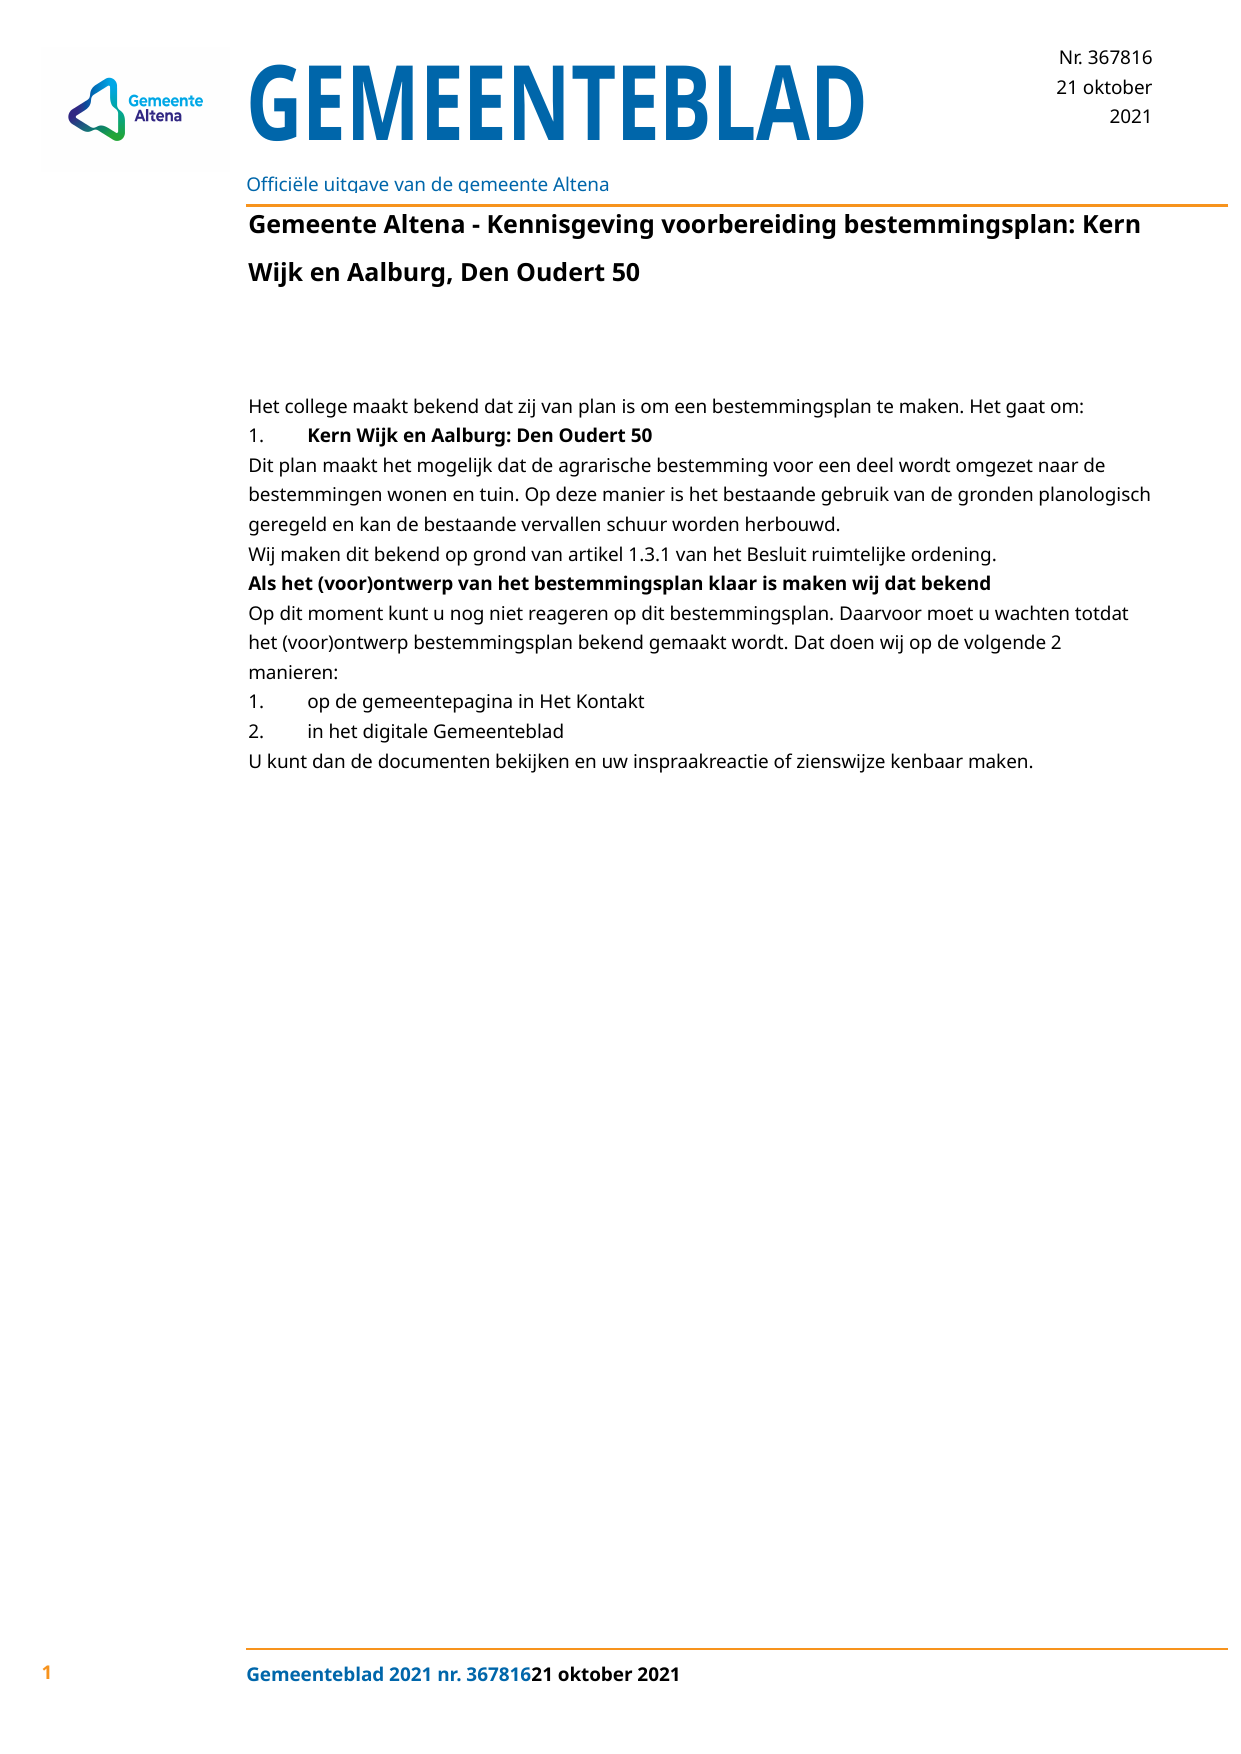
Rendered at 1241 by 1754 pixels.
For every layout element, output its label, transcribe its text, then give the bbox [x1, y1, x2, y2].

list Kern Wijk en Aalburg: Den Oudert 50 [248, 422, 1152, 448]
text Het college maakt bekend dat zij van plan is om een bestemmingsplan te maken. Het gaat om: [248, 393, 1152, 419]
text Wij maken dit bekend op grond van artikel 1.3.1 van het Besluit ruimtelijke ordening. [248, 541, 1152, 567]
text Als het (voor)ontwerp van het bestemmingsplan klaar is maken wij dat bekend [248, 570, 1152, 596]
text Gemeente Altena - Kennisgeving voorbereiding bestemmingsplan: Kern Wijk en Aalburg, Den Oudert 50 [248, 207, 1152, 288]
list in het digitale Gemeenteblad [248, 718, 1152, 744]
list op de gemeentepagina in Het Kontakt [248, 689, 1152, 714]
picture [41, 47, 231, 172]
text Op dit moment kunt u nog niet reageren op dit bestemmingsplan. Daarvoor moet u wachten totdat het (voor)ontwerp bestemmingsplan bekend gemaakt wordt. Dat doen wij op de volgende 2 manieren: [248, 600, 1152, 685]
text Dit plan maakt het mogelijk dat de agrarische bestemming voor een deel wordt omgezet naar de bestemmingen wonen en tuin. Op deze manier is het bestaande gebruik van de gronden planologisch geregeld en kan de bestaande vervallen schuur worden herbouwd. [248, 452, 1152, 537]
text U kunt dan de documenten bekijken en uw inspraakreactie of zienswijze kenbaar maken. [248, 748, 1152, 774]
